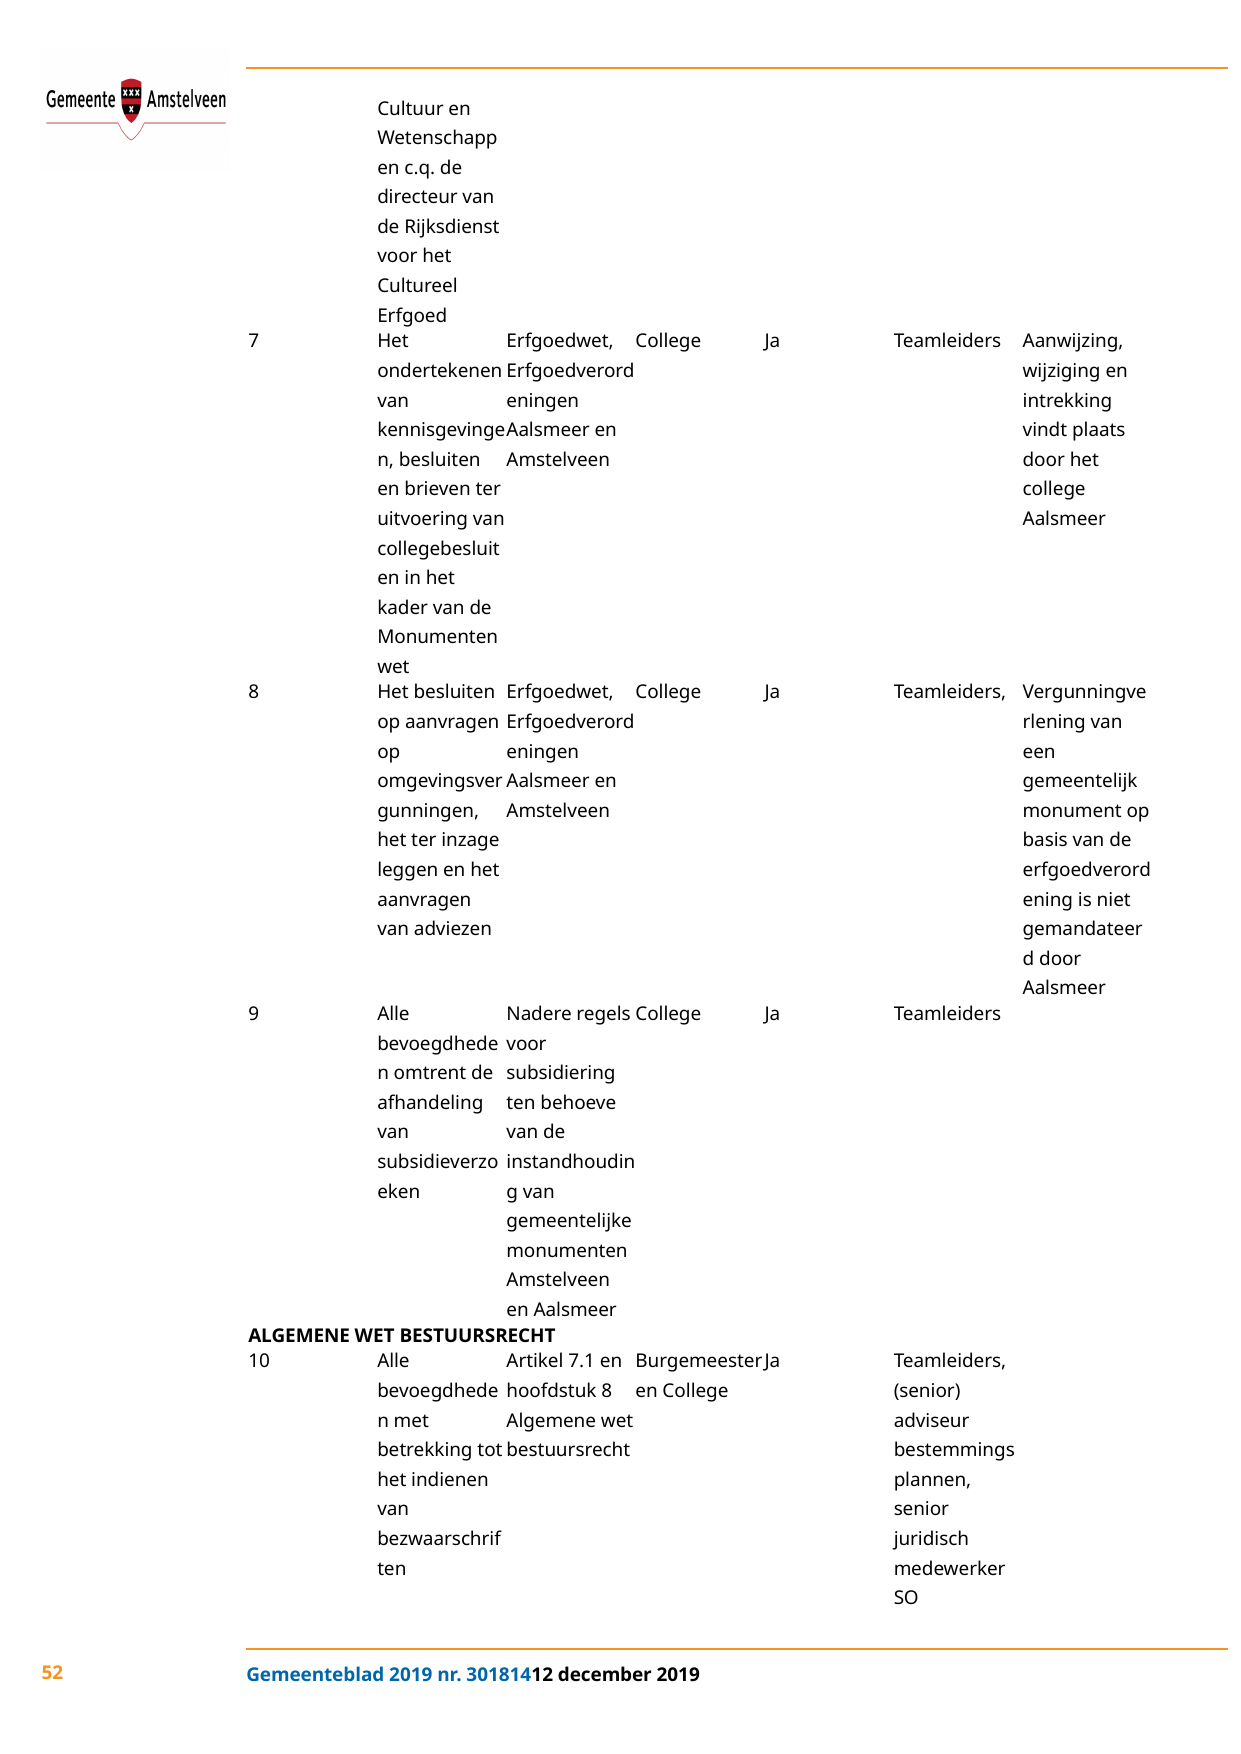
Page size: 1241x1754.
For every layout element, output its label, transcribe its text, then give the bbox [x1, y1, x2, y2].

table_cell 10 [248, 1348, 377, 1610]
table_cell Ja [764, 328, 893, 679]
table_cell Ja [764, 679, 893, 1000]
table_cell Vergunningverlening van een gemeentelijk monument op basis van de erfgoedverordening is niet gemandateerd door Aalsmeer [1023, 679, 1152, 1000]
table_cell College [635, 328, 764, 679]
table_cell [764, 95, 893, 328]
table_cell Alle bevoegdheden met betrekking tot het indienen van bezwaarschriften [377, 1348, 506, 1610]
table_cell College [635, 679, 764, 1000]
table_cell Ja [764, 1000, 893, 1322]
table_cell [506, 95, 635, 328]
picture [41, 47, 231, 172]
table_cell Teamleiders [894, 1000, 1022, 1322]
table_cell [894, 95, 1022, 328]
table_cell Alle bevoegdheden omtrent de afhandeling van subsidieverzoeken [377, 1000, 506, 1322]
table_cell [1023, 95, 1152, 328]
table_cell Ja [764, 1348, 893, 1610]
table_cell [1023, 1000, 1152, 1322]
table_cell College [635, 1000, 764, 1322]
table_cell Cultuur en Wetenschappen c.q. de directeur van de Rijksdienst voor het Cultureel Erfgoed [377, 95, 506, 328]
table_cell Het besluiten op aanvragen op omgevingsvergunningen, het ter inzage leggen en het aanvragen van adviezen [377, 679, 506, 1000]
table_cell [1023, 1348, 1152, 1610]
table_cell Teamleiders, [894, 679, 1022, 1000]
table_cell 8 [248, 679, 377, 1000]
table_cell 9 [248, 1000, 377, 1322]
table_cell [635, 95, 764, 328]
table_cell [248, 95, 377, 328]
table_cell Teamleiders, (senior) adviseur bestemmingsplannen, senior juridisch medewerker SO [894, 1348, 1022, 1610]
table_cell 7 [248, 328, 377, 679]
table_cell Erfgoedwet, Erfgoedverordeningen Aalsmeer en Amstelveen [506, 328, 635, 679]
table_cell Teamleiders [894, 328, 1022, 679]
table_cell Nadere regels voor subsidiering ten behoeve van de instandhouding van gemeentelijke monumenten Amstelveen en Aalsmeer [506, 1000, 635, 1322]
table_cell ALGEMENE WET BESTUURSRECHT [248, 1322, 1152, 1348]
table_cell Artikel 7.1 en hoofdstuk 8 Algemene wet bestuursrecht [506, 1348, 635, 1610]
table_cell Burgemeester en College [635, 1348, 764, 1610]
table_cell Het ondertekenen van kennisgevingen, besluiten en brieven ter uitvoering van collegebesluiten in het kader van de Monumentenwet [377, 328, 506, 679]
table_cell Erfgoedwet, Erfgoedverordeningen Aalsmeer en Amstelveen [506, 679, 635, 1000]
table_cell Aanwijzing, wijziging en intrekking vindt plaats door het college Aalsmeer [1023, 328, 1152, 679]
